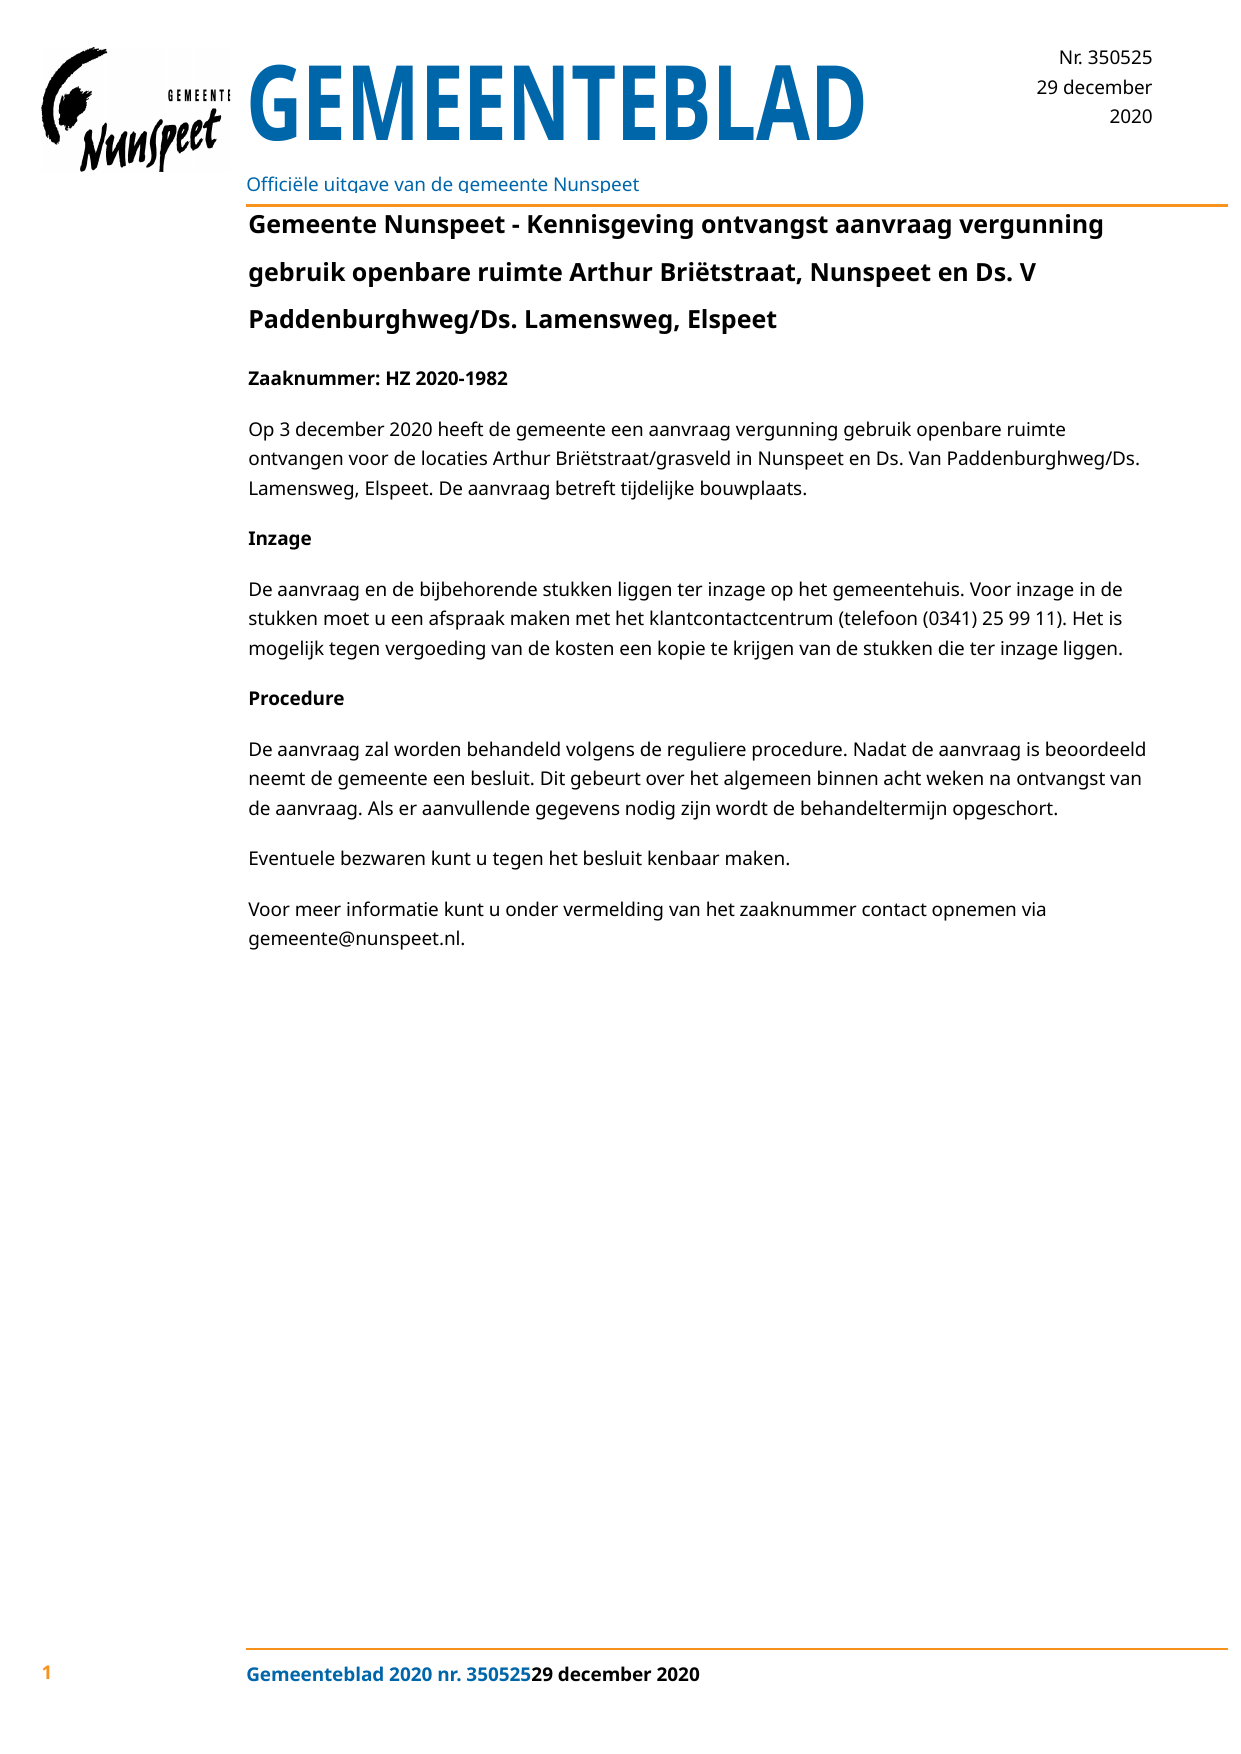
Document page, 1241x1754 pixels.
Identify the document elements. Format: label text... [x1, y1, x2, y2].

text Gemeente Nunspeet - Kennisgeving ontvangst aanvraag vergunning gebruik openbare ruimte Arthur Briëtstraat, Nunspeet en Ds. V Paddenburghweg/Ds. Lamensweg, Elspeet [248, 207, 1152, 336]
text Procedure [248, 686, 1152, 711]
text Voor meer informatie kunt u onder vermelding van het zaaknummer contact opnemen via gemeente@nunspeet.nl. [248, 896, 1152, 951]
text Zaaknummer: HZ 2020-1982 [248, 366, 1152, 391]
text Eventuele bezwaren kunt u tegen het besluit kenbaar maken. [248, 846, 1152, 871]
picture [41, 47, 231, 172]
text Inzage [248, 526, 1152, 551]
text Op 3 december 2020 heeft de gemeente een aanvraag vergunning gebruik openbare ruimte ontvangen voor de locaties Arthur Briëtstraat/grasveld in Nunspeet en Ds. Van Paddenburghweg/Ds. Lamensweg, Elspeet. De aanvraag betreft tijdelijke bouwplaats. [248, 416, 1152, 501]
text De aanvraag en de bijbehorende stukken liggen ter inzage op het gemeentehuis. Voor inzage in de stukken moet u een afspraak maken met het klantcontactcentrum (telefoon (0341) 25 99 11). Het is mogelijk tegen vergoeding van de kosten een kopie te krijgen van de stukken die ter inzage liggen. [248, 576, 1152, 661]
text De aanvraag zal worden behandeld volgens de reguliere procedure. Nadat de aanvraag is beoordeeld neemt de gemeente een besluit. Dit gebeurt over het algemeen binnen acht weken na ontvangst van de aanvraag. Als er aanvullende gegevens nodig zijn wordt de behandeltermijn opgeschort. [248, 736, 1152, 821]
